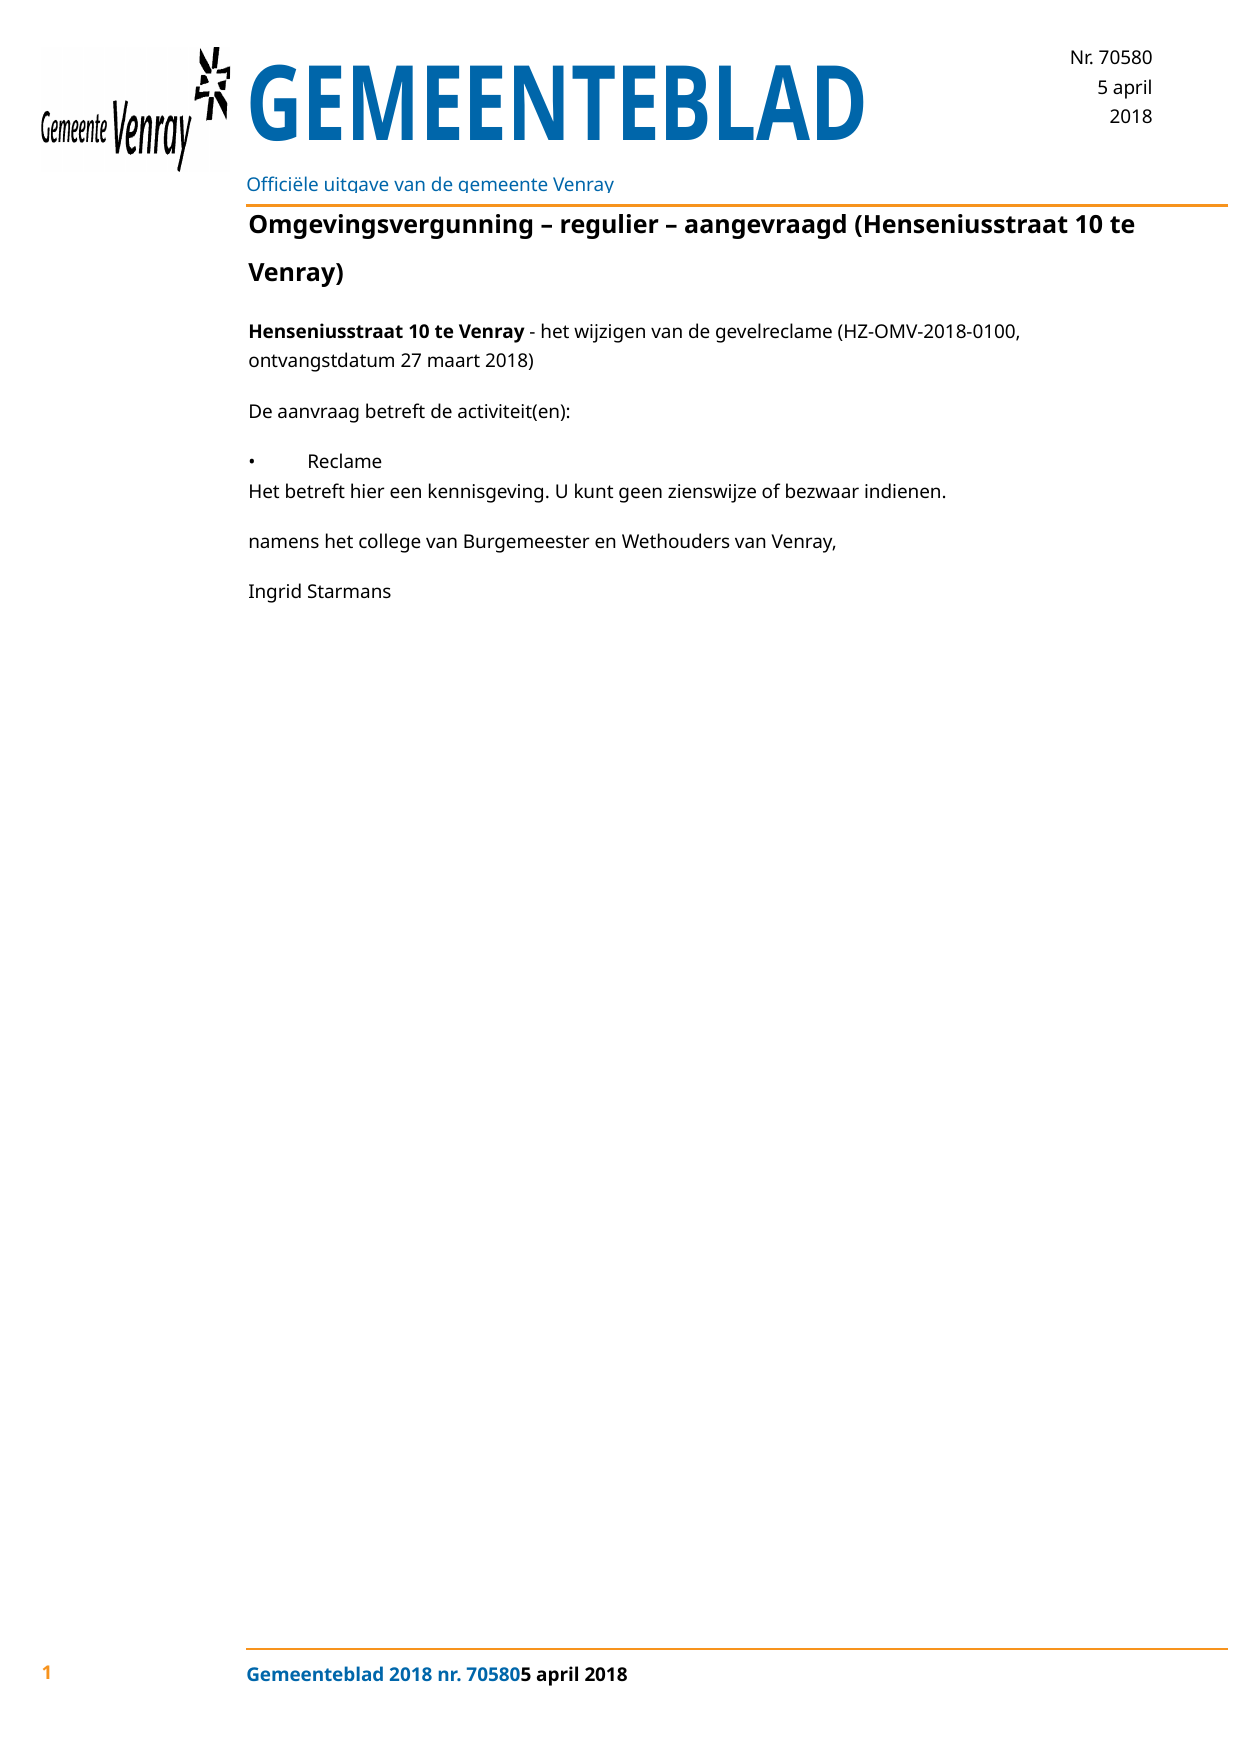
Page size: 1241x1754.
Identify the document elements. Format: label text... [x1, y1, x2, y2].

picture [41, 47, 231, 172]
text De aanvraag betreft de activiteit(en): [248, 398, 1152, 424]
text namens het college van Burgemeester en Wethouders van Venray, [248, 528, 1152, 554]
list Reclame [248, 448, 1152, 474]
text Het betreft hier een kennisgeving. U kunt geen zienswijze of bezwaar indienen. [248, 478, 1152, 504]
text Henseniusstraat 10 te Venray - het wijzigen van de gevelreclame (HZ-OMV-2018-0100, ontvangstdatum 27 maart 2018) [248, 318, 1152, 373]
text Omgevingsvergunning – regulier – aangevraagd (Henseniusstraat 10 te Venray) [248, 207, 1152, 288]
text Ingrid Starmans [248, 579, 1152, 604]
